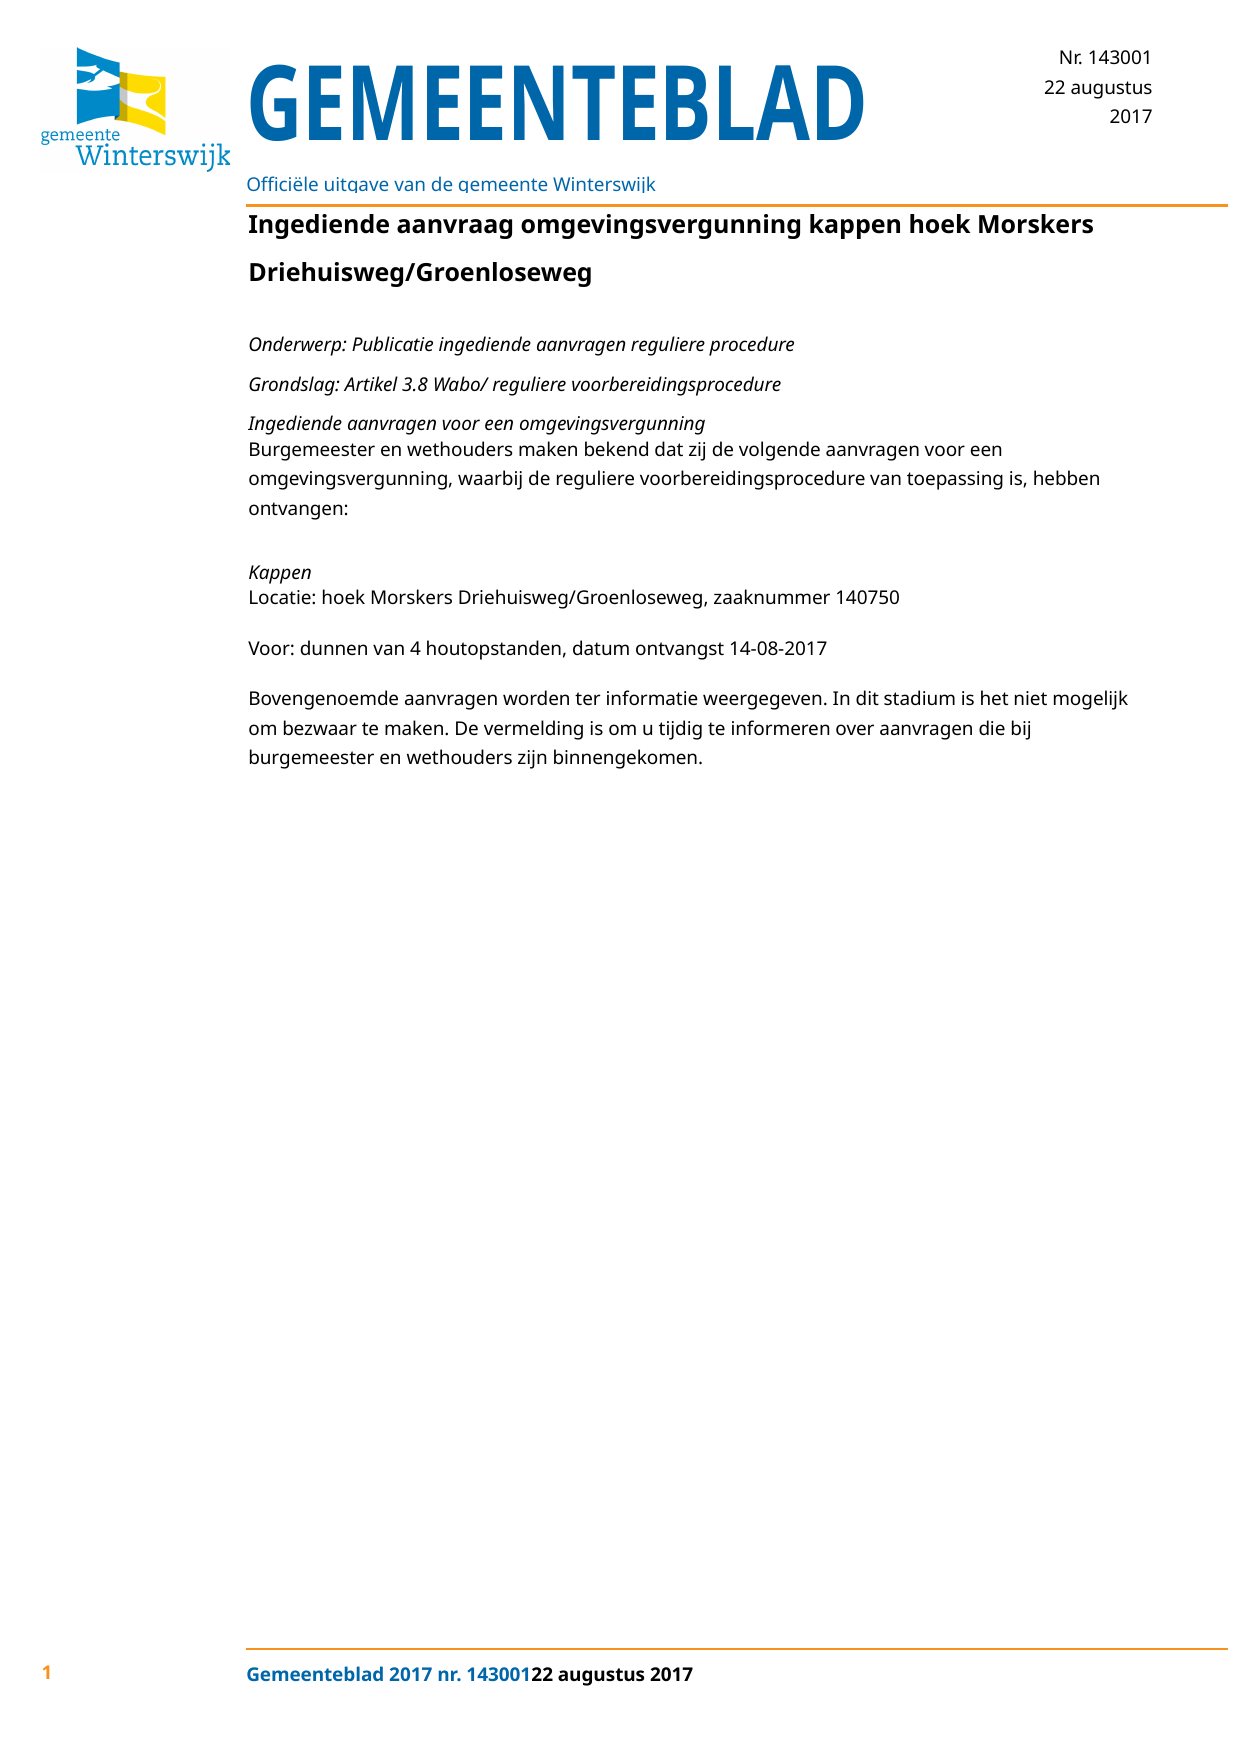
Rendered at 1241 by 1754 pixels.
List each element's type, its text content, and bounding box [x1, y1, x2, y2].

picture [41, 47, 231, 172]
text Grondslag: Artikel 3.8 Wabo/ reguliere voorbereidingsprocedure [248, 371, 1152, 396]
text Burgemeester en wethouders maken bekend dat zij de volgende aanvragen voor een omgevingsvergunning, waarbij de reguliere voorbereidingsprocedure van toepassing is, hebben ontvangen: [248, 436, 1152, 521]
text Locatie: hoek Morskers Driehuisweg/Groenloseweg, zaaknummer 140750 [248, 584, 1152, 610]
text Voor: dunnen van 4 houtopstanden, datum ontvangst 14-08-2017 [248, 635, 1152, 661]
text Onderwerp: Publicatie ingediende aanvragen reguliere procedure [248, 331, 1152, 357]
text Ingediende aanvraag omgevingsvergunning kappen hoek Morskers Driehuisweg/Groenloseweg [248, 207, 1152, 288]
text Kappen [248, 559, 1152, 584]
picture [225, 153, 231, 162]
text Bovengenoemde aanvragen worden ter informatie weergegeven. In dit stadium is het niet mogelijk om bezwaar te maken. De vermelding is om u tijdig te informeren over aanvragen die bij burgemeester en wethouders zijn binnengekomen. [248, 685, 1152, 770]
text Ingediende aanvragen voor een omgevingsvergunning [248, 410, 1152, 436]
